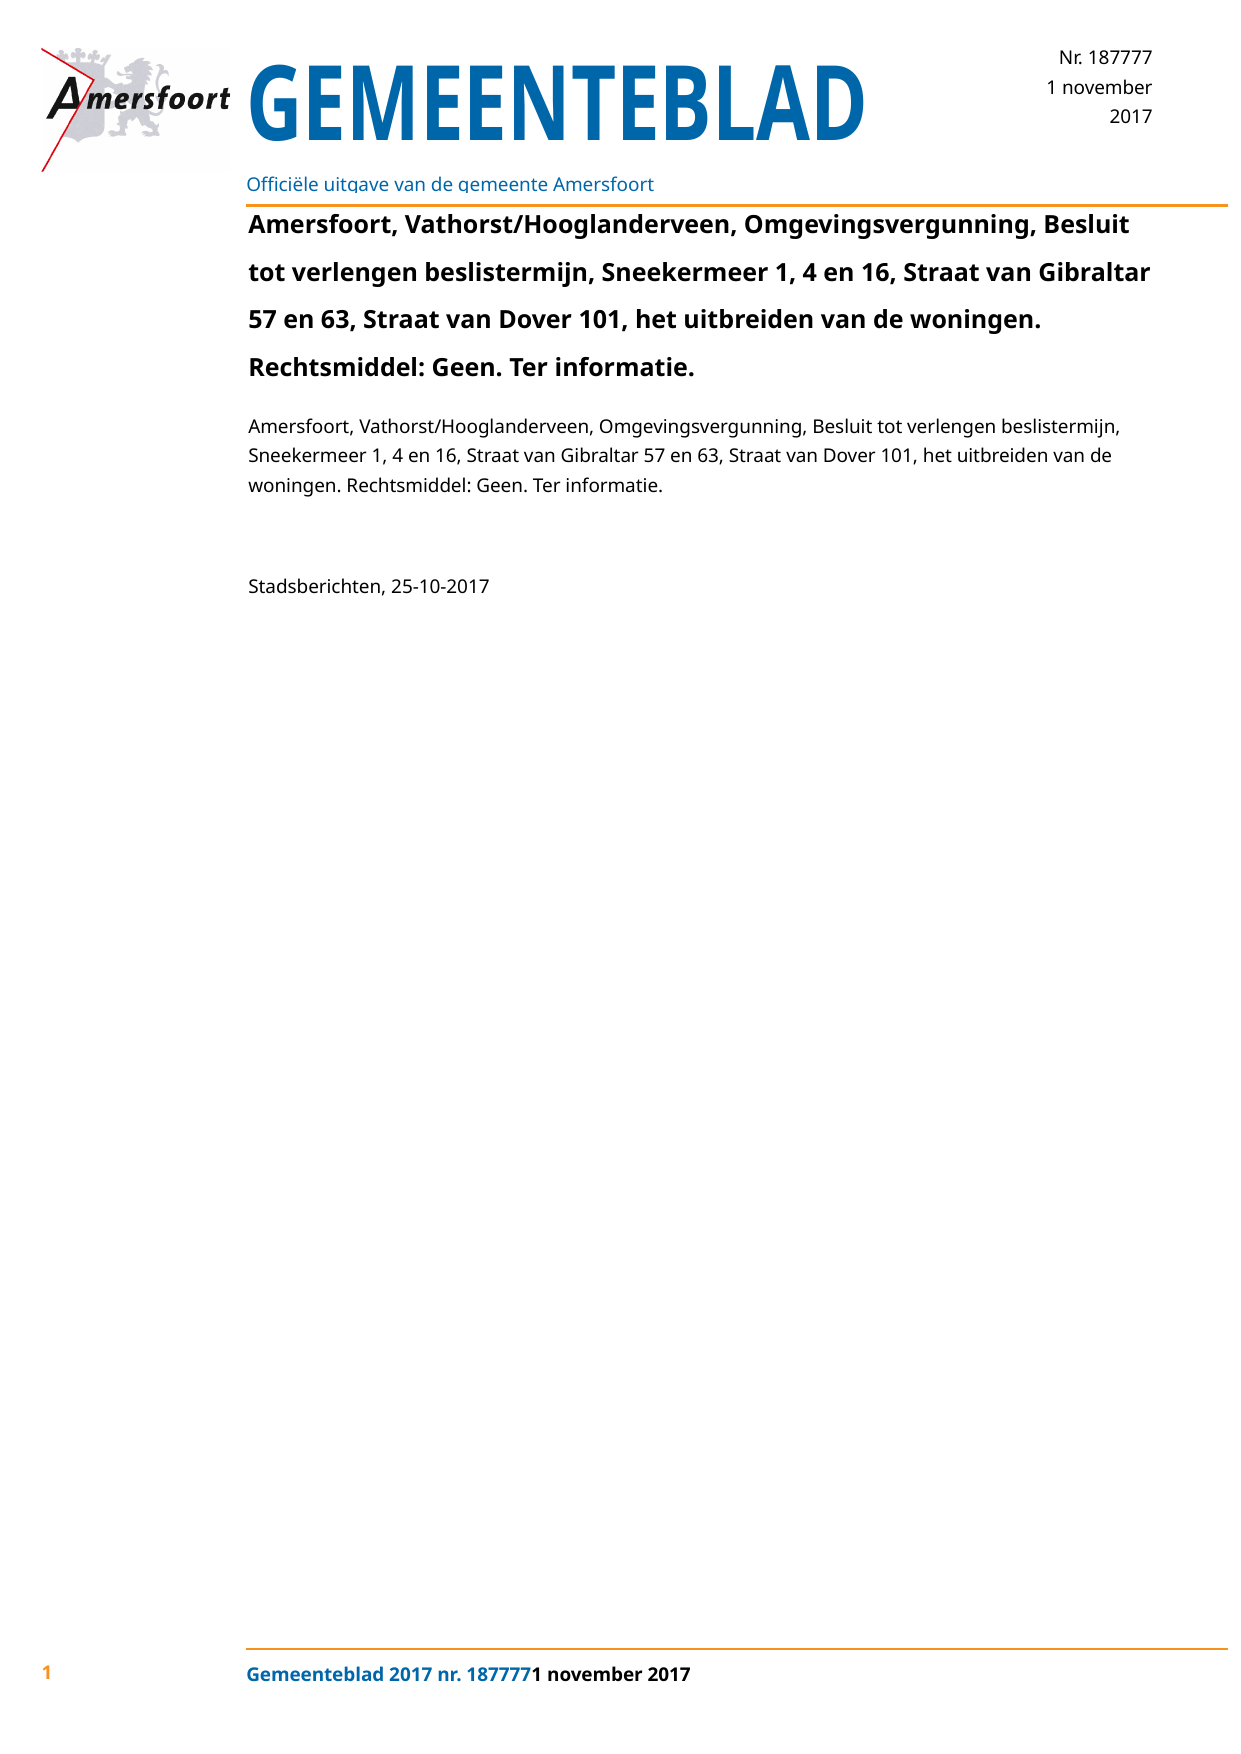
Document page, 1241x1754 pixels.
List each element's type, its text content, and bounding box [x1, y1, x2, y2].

picture [41, 47, 231, 172]
text Amersfoort, Vathorst/Hooglanderveen, Omgevingsvergunning, Besluit tot verlengen beslistermijn, Sneekermeer 1, 4 en 16, Straat van Gibraltar 57 en 63, Straat van Dover 101, het uitbreiden van de woningen. Rechtsmiddel: Geen. Ter informatie. [248, 413, 1152, 498]
text Stadsberichten, 25-10-2017 [248, 573, 1152, 599]
text Amersfoort, Vathorst/Hooglanderveen, Omgevingsvergunning, Besluit tot verlengen beslistermijn, Sneekermeer 1, 4 en 16, Straat van Gibraltar 57 en 63, Straat van Dover 101, het uitbreiden van de woningen. Rechtsmiddel: Geen. Ter informatie. [248, 207, 1152, 384]
